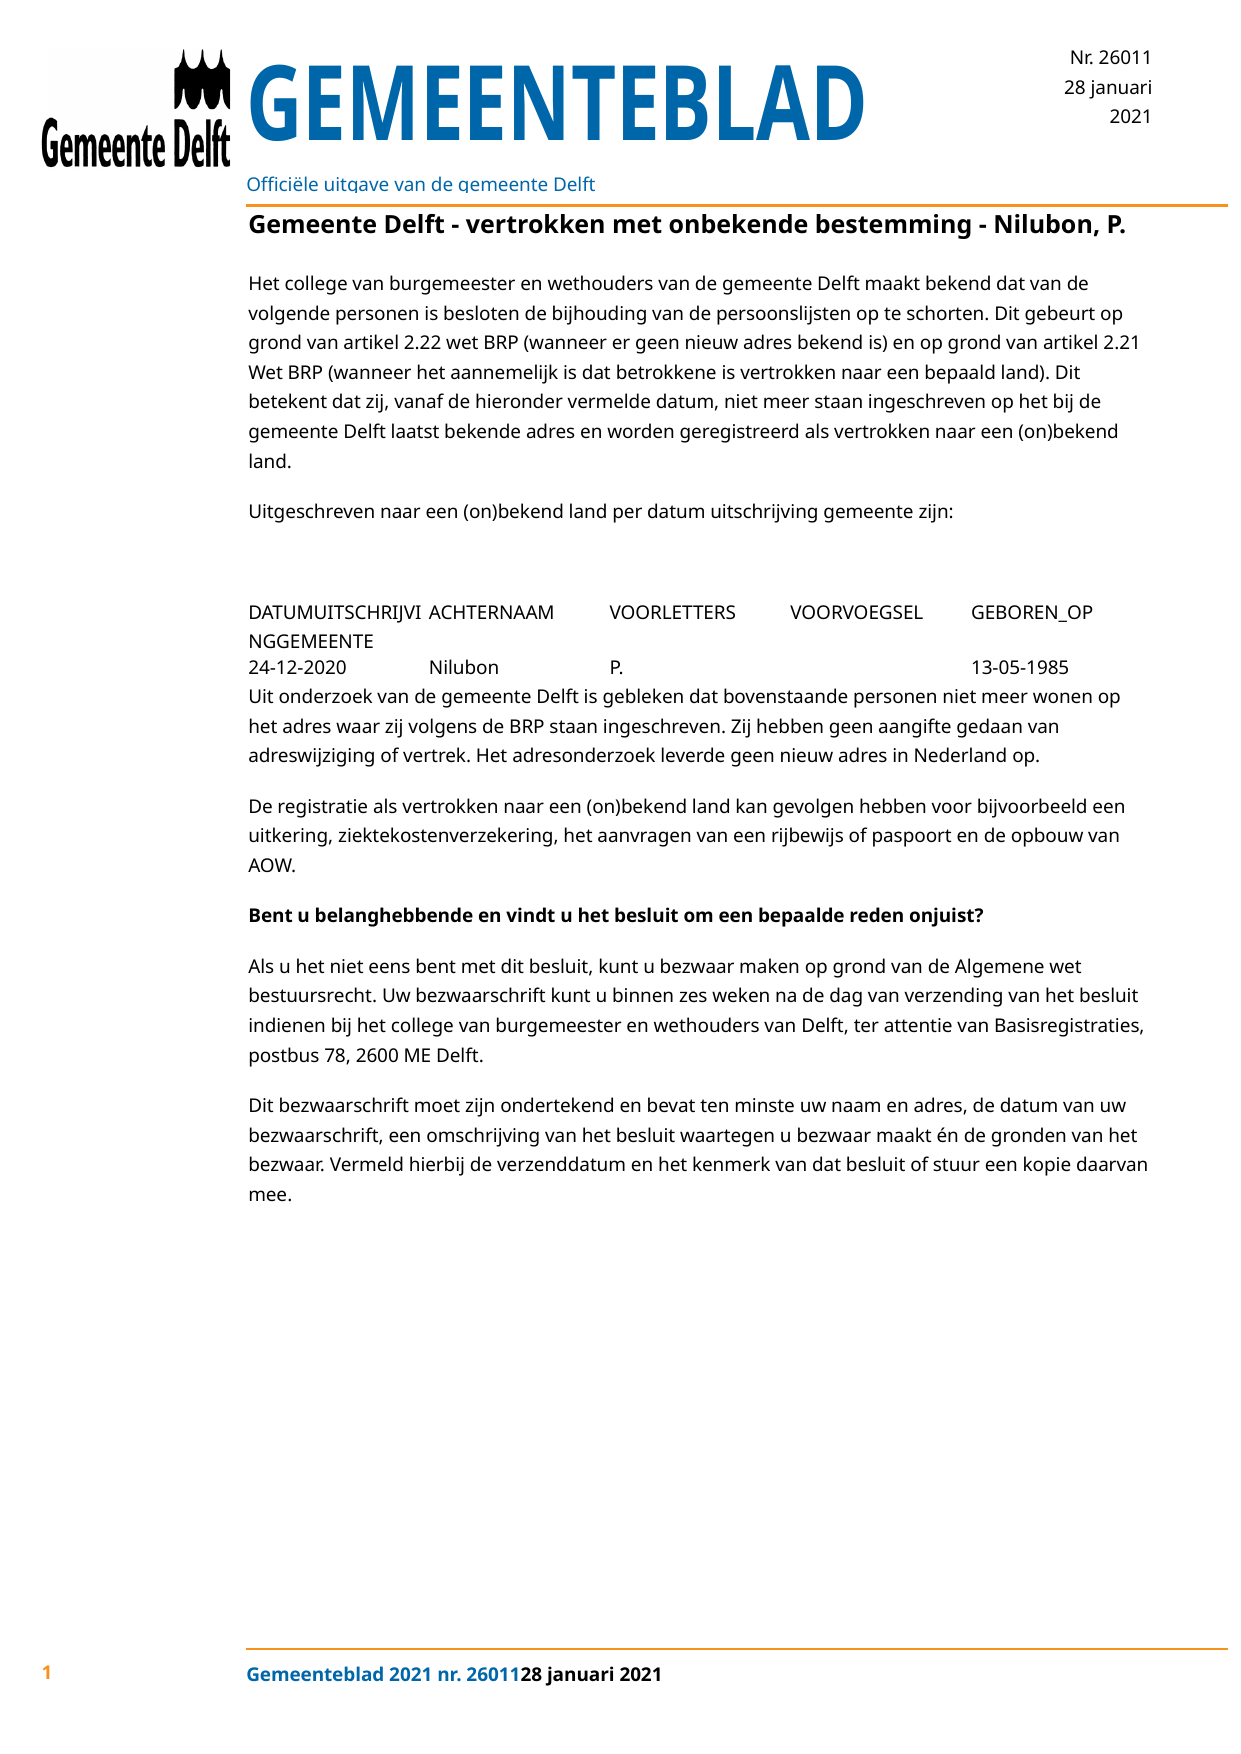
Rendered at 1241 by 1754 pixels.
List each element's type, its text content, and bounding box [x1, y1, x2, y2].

text De registratie als vertrokken naar een (on)bekend land kan gevolgen hebben voor bijvoorbeeld een uitkering, ziektekostenverzekering, het aanvragen van een rijbewijs of paspoort en de opbouw van AOW. [248, 793, 1152, 878]
table_header VOORVOEGSEL [790, 599, 971, 654]
table_header VOORLETTERS [609, 599, 790, 654]
text Uit onderzoek van de gemeente Delft is gebleken dat bovenstaande personen niet meer wonen op het adres waar zij volgens de BRP staan ingeschreven. Zij hebben geen aangifte gedaan van adreswijziging of vertrek. Het adresonderzoek leverde geen nieuw adres in Nederland op. [248, 683, 1152, 768]
table_cell 24-12-2020 [248, 655, 429, 680]
table_header ACHTERNAAM [429, 599, 609, 654]
table_cell [790, 655, 971, 680]
picture [41, 47, 231, 172]
table_cell Nilubon [429, 655, 609, 680]
text Dit bezwaarschrift moet zijn ondertekend en bevat ten minste uw naam en adres, de datum van uw bezwaarschrift, een omschrijving van het besluit waartegen u bezwaar maakt én de gronden van het bezwaar. Vermeld hierbij de verzenddatum en het kenmerk van dat besluit of stuur een kopie daarvan mee. [248, 1092, 1152, 1207]
text Het college van burgemeester en wethouders van de gemeente Delft maakt bekend dat van de volgende personen is besloten de bijhouding van de persoonslijsten op te schorten. Dit gebeurt op grond van artikel 2.22 wet BRP (wanneer er geen nieuw adres bekend is) en op grond van artikel 2.21 Wet BRP (wanneer het aannemelijk is dat betrokkene is vertrokken naar een bepaald land). Dit betekent dat zij, vanaf de hieronder vermelde datum, niet meer staan ingeschreven op het bij de gemeente Delft laatst bekende adres en worden geregistreerd als vertrokken naar een (on)bekend land. [248, 270, 1152, 473]
text Bent u belanghebbende en vindt u het besluit om een bepaalde reden onjuist? [248, 903, 1152, 928]
text Gemeente Delft - vertrokken met onbekende bestemming - Nilubon, P. [248, 207, 1152, 241]
text Uitgeschreven naar een (on)bekend land per datum uitschrijving gemeente zijn: [248, 498, 1152, 524]
table_cell P. [609, 655, 790, 680]
table_header GEBOREN_OP [971, 599, 1152, 654]
text Als u het niet eens bent met dit besluit, kunt u bezwaar maken op grond van de Algemene wet bestuursrecht. Uw bezwaarschrift kunt u binnen zes weken na de dag van verzending van het besluit indienen bij het college van burgemeester en wethouders van Delft, ter attentie van Basisregistraties, postbus 78, 2600 ME Delft. [248, 953, 1152, 1067]
table_header DATUMUITSCHRIJVINGGEMEENTE [248, 599, 429, 654]
table_cell 13-05-1985 [971, 655, 1152, 680]
